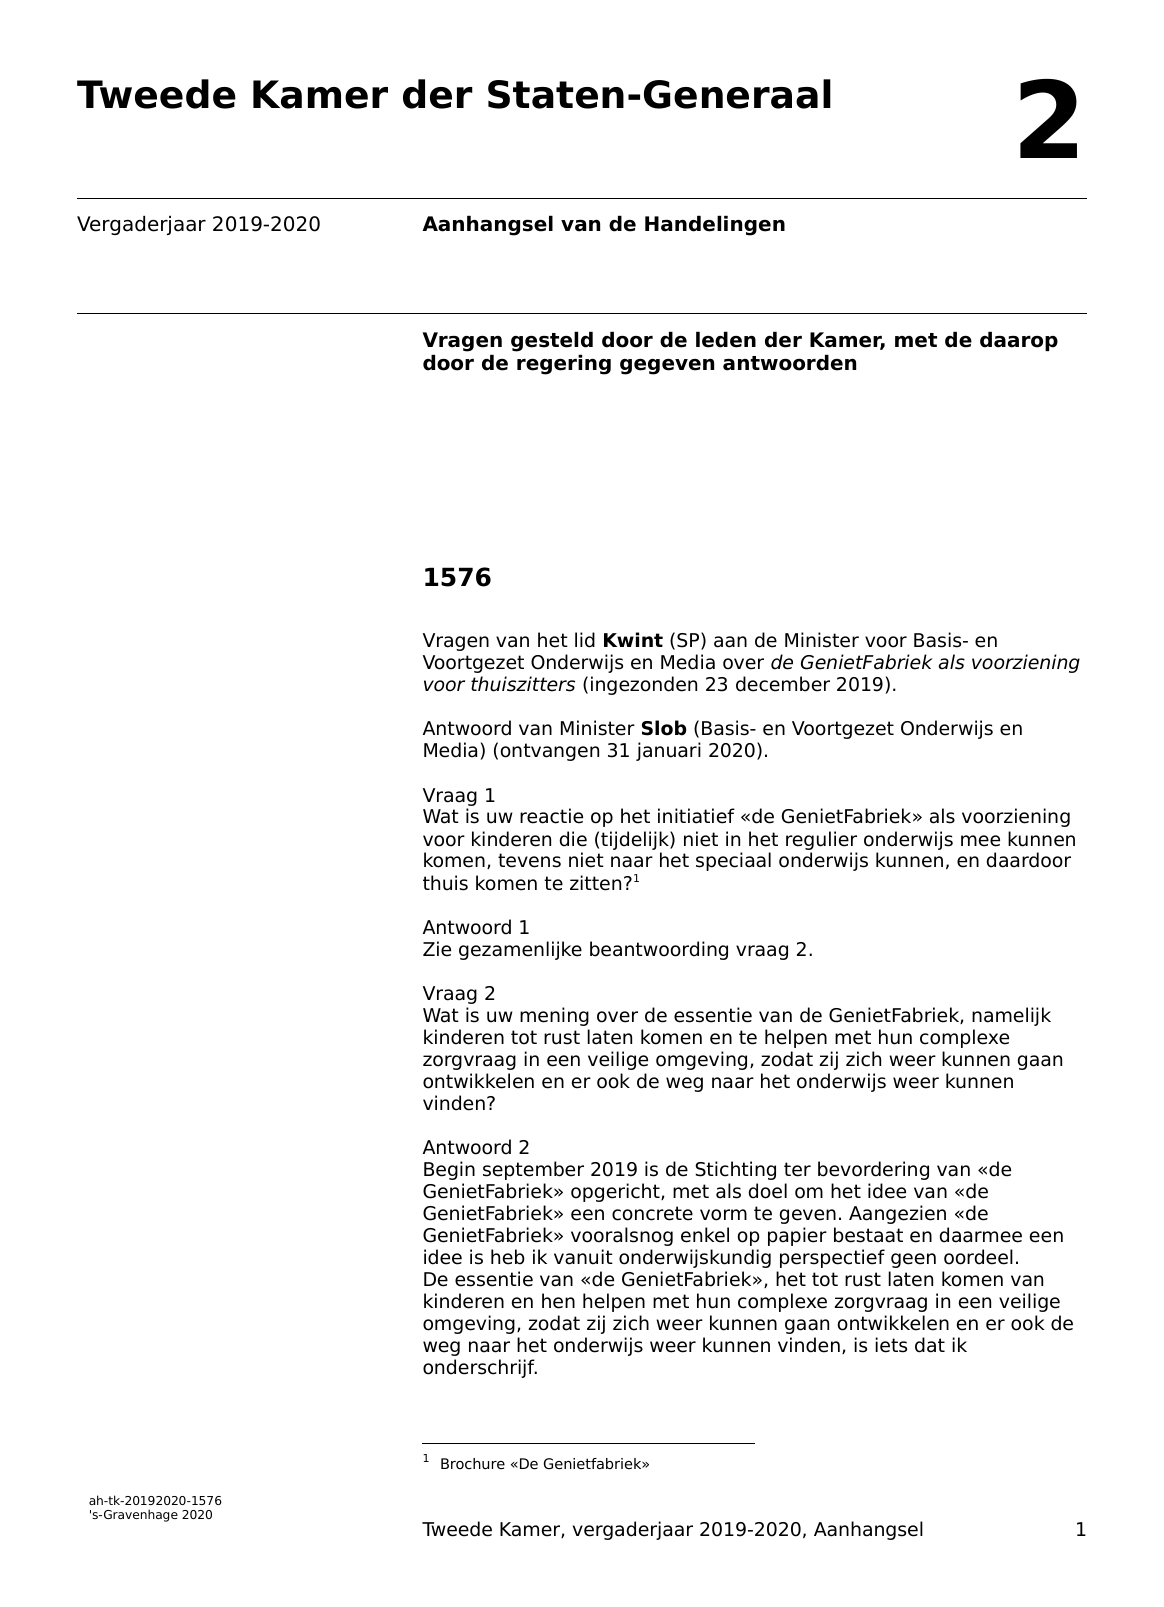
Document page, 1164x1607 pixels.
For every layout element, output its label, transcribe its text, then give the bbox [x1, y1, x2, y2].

text De essentie van «de GenietFabriek», het tot rust laten komen van kinderen en hen helpen met hun complexe zorgvraag in een veilige omgeving, zodat zij zich weer kunnen gaan ontwikkelen en er ook de weg naar het onderwijs weer kunnen vinden, is iets dat ik onderschrijf. [422, 1269, 1087, 1378]
text Zie gezamenlijke beantwoording vraag 2. [422, 938, 1087, 961]
text Begin september 2019 is de Stichting ter bevordering van «de GenietFabriek» opgericht, met als doel om het idee van «de GenietFabriek» een concrete vorm te geven. Aangezien «de GenietFabriek» vooralsnog enkel op papier bestaat en daarmee een idee is heb ik vanuit onderwijskundig perspectief geen oordeel. [422, 1159, 1087, 1269]
table_header Tweede Kamer der Staten-Generaal [77, 59, 886, 198]
table_cell Vergaderjaar 2019-2020 [77, 199, 422, 313]
text 1576 [422, 563, 1087, 592]
text Vraag 1 [422, 784, 1087, 806]
text Antwoord van Minister Slob (Basis- en Voortgezet Onderwijs en Media) (ontvangen 31 januari 2020). [422, 718, 1087, 762]
text Brochure «De Genietfabriek» [422, 1452, 1087, 1474]
text Vragen van het lid Kwint (SP) aan de Minister voor Basis- en Voortgezet Onderwijs en Media over de GenietFabriek als voorziening voor thuiszitters (ingezonden 23 december 2019). [422, 630, 1087, 696]
text Wat is uw mening over de essentie van de GenietFabriek, namelijk kinderen tot rust laten komen en te helpen met hun complexe zorgvraag in een veilige omgeving, zodat zij zich weer kunnen gaan ontwikkelen en er ook de weg naar het onderwijs weer kunnen vinden? [422, 1005, 1087, 1114]
table_cell Vragen gesteld door de leden der Kamer, met de daarop door de regering gegeven antwoorden [422, 314, 1087, 375]
text Wat is uw reactie op het initiatief «de GenietFabriek» als voorziening voor kinderen die (tijdelijk) niet in het regulier onderwijs mee kunnen komen, tevens niet naar het speciaal onderwijs kunnen, en daardoor thuis komen te zitten? [422, 806, 1087, 894]
table_cell Aanhangsel van de Handelingen [422, 199, 1087, 313]
text ah-tk-20192020-1576 [88, 1494, 323, 1508]
table_cell [77, 314, 422, 375]
text Vraag 2 [422, 983, 1087, 1005]
text 's-Gravenhage 2020 [88, 1508, 323, 1522]
text Antwoord 1 [422, 917, 1087, 938]
text Antwoord 2 [422, 1137, 1087, 1159]
table_header 2 [886, 59, 1087, 198]
